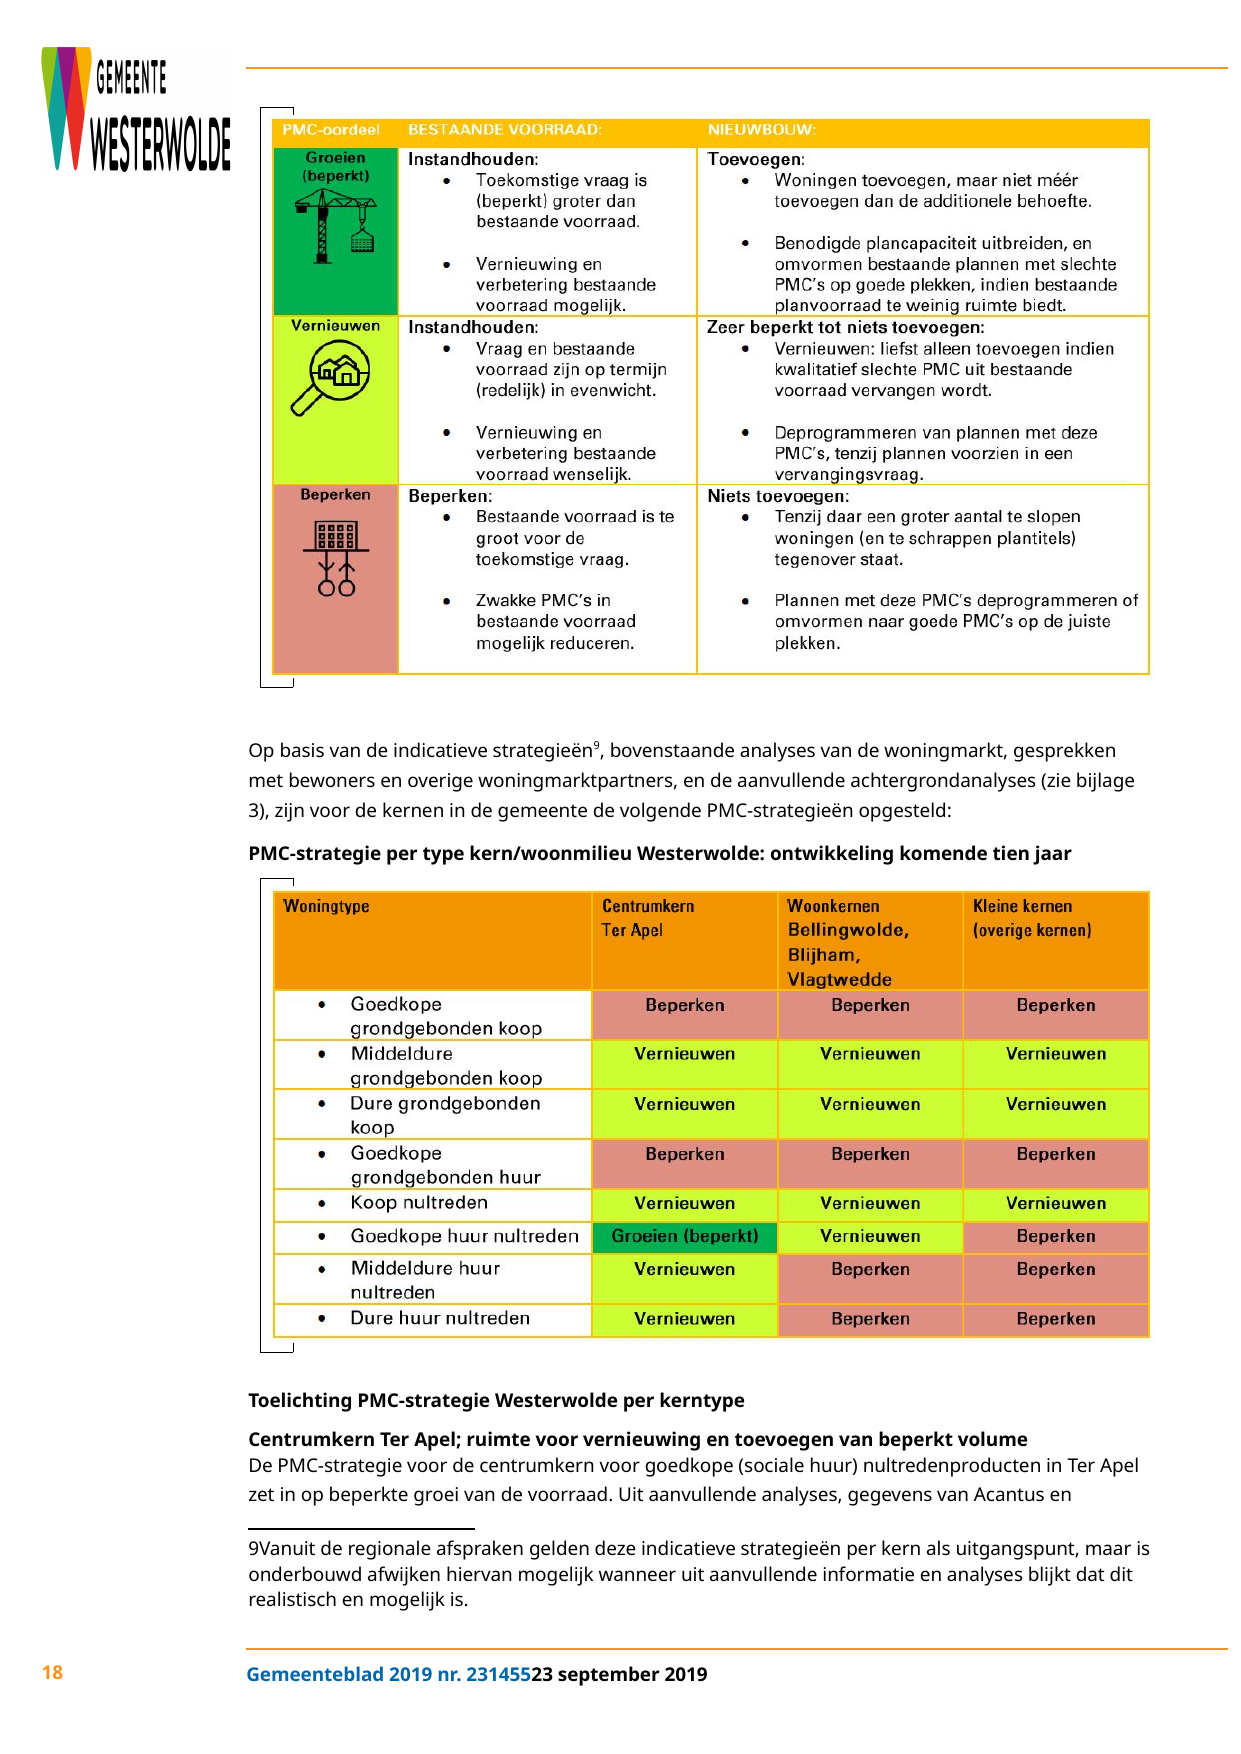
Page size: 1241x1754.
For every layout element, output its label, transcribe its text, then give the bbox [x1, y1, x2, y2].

text Op basis van de indicatieve strategieën, bovenstaande analyses van de woningmarkt, gesprekken met bewoners en overige woningmarktpartners, en de aanvullende achtergrondanalyses (zie bijlage 3), zijn voor de kernen in de gemeente de volgende PMC-strategieën opgesteld: [248, 738, 1152, 823]
text PMC-strategie per type kern/woonmilieu Westerwolde: ontwikkeling komende tien jaar [248, 840, 1152, 866]
text Toelichting PMC-strategie Westerwolde per kerntype [248, 1387, 1152, 1413]
text Centrumkern Ter Apel; ruimte voor vernieuwing en toevoegen van beperkt volume [248, 1426, 1152, 1452]
picture [41, 47, 231, 172]
text De PMC-strategie voor de centrumkern voor goedkope (sociale huur) nultredenproducten in Ter Apel zet in op beperkte groei van de voorraad. Uit aanvullende analyses, gegevens van Acantus en [248, 1452, 1152, 1507]
picture [268, 886, 1155, 1343]
text Vanuit de regionale afspraken gelden deze indicatieve strategieën per kern als uitgangspunt, maar is onderbouwd afwijken hiervan mogelijk wanneer uit aanvullende informatie en analyses blijkt dat dit realistisch en mogelijk is. [248, 1535, 1152, 1612]
picture [268, 115, 1155, 678]
